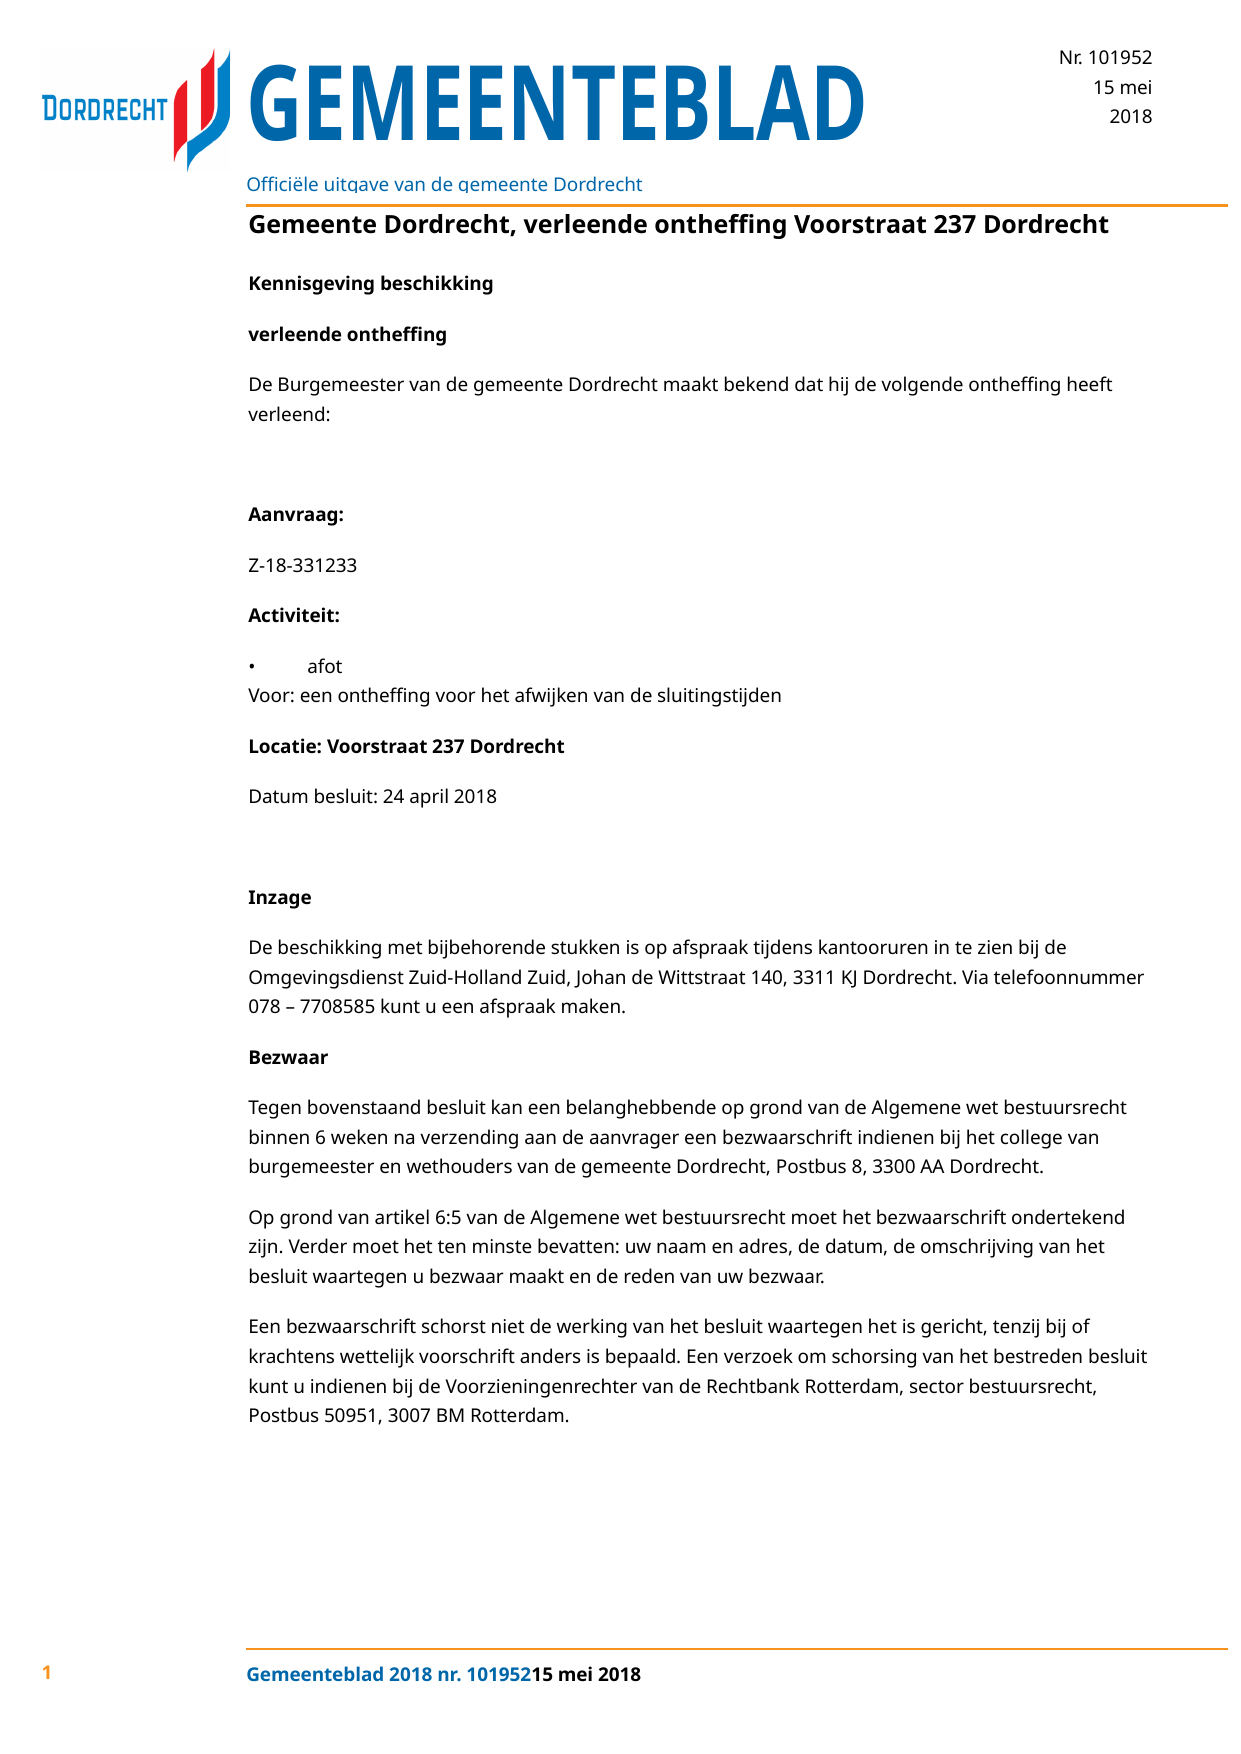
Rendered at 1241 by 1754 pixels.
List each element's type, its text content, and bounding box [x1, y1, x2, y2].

text De beschikking met bijbehorende stukken is op afspraak tijdens kantooruren in te zien bij de Omgevingsdienst Zuid-Holland Zuid, Johan de Wittstraat 140, 3311 KJ Dordrecht. Via telefoonnummer 078 – 7708585 kunt u een afspraak maken. [248, 934, 1152, 1019]
text Z-18-331233 [248, 552, 1152, 578]
text Gemeente Dordrecht, verleende ontheffing Voorstraat 237 Dordrecht [248, 207, 1152, 241]
text Aanvraag: [248, 502, 1152, 527]
text De Burgemeester van de gemeente Dordrecht maakt bekend dat hij de volgende ontheffing heeft verleend: [248, 371, 1152, 426]
text Een bezwaarschrift schorst niet de werking van het besluit waartegen het is gericht, tenzij bij of krachtens wettelijk voorschrift anders is bepaald. Een verzoek om schorsing van het bestreden besluit kunt u indienen bij de Voorzieningenrechter van de Rechtbank Rotterdam, sector bestuursrecht, Postbus 50951, 3007 BM Rotterdam. [248, 1314, 1152, 1428]
text Kennisgeving beschikking [248, 270, 1152, 296]
text Op grond van artikel 6:5 van de Algemene wet bestuursrecht moet het bezwaarschrift ondertekend zijn. Verder moet het ten minste bevatten: uw naam en adres, de datum, de omschrijving van het besluit waartegen u bezwaar maakt en de reden van uw bezwaar. [248, 1204, 1152, 1289]
text Bezwaar [248, 1044, 1152, 1070]
text verleende ontheffing [248, 321, 1152, 346]
text Inzage [248, 884, 1152, 910]
text Locatie: Voorstraat 237 Dordrecht [248, 733, 1152, 758]
picture [41, 47, 231, 172]
text Voor: een ontheffing voor het afwijken van de sluitingstijden [248, 682, 1152, 708]
text Tegen bovenstaand besluit kan een belanghebbende op grond van de Algemene wet bestuursrecht binnen 6 weken na verzending aan de aanvrager een bezwaarschrift indienen bij het college van burgemeester en wethouders van de gemeente Dordrecht, Postbus 8, 3300 AA Dordrecht. [248, 1094, 1152, 1179]
text Activiteit: [248, 602, 1152, 628]
text Datum besluit: 24 april 2018 [248, 783, 1152, 809]
list afot [248, 653, 1152, 678]
